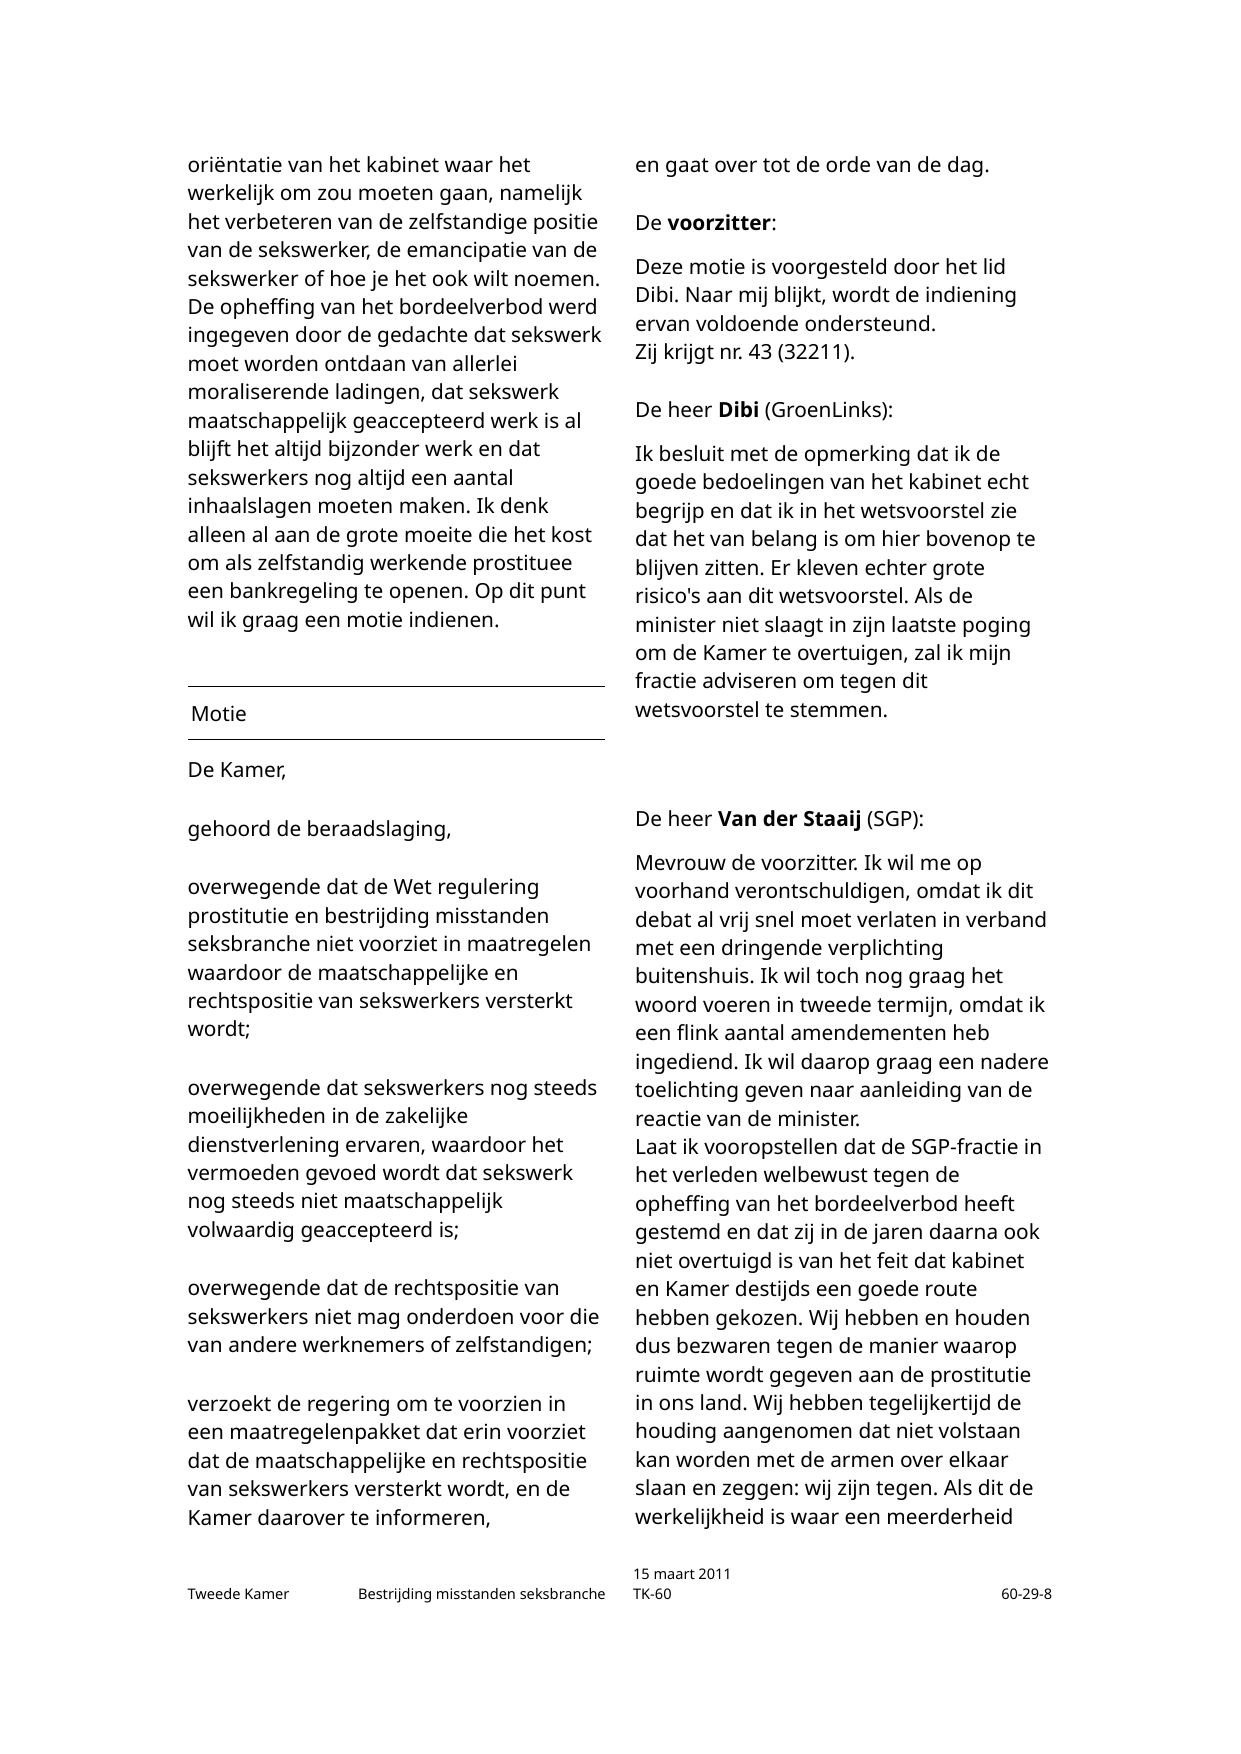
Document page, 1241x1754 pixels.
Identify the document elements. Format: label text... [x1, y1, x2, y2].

text en gaat over tot de orde van de dag. [635, 150, 1053, 178]
subtitle Motie [187, 687, 605, 740]
text overwegende dat de rechtspositie van sekswerkers niet mag onderdoen voor die van andere werknemers of zelfstandigen; [187, 1273, 605, 1359]
text De Kamer, [187, 755, 605, 784]
text De heer Dibi (GroenLinks): [635, 396, 1053, 424]
text Laat ik vooropstellen dat de SGP-fractie in het verleden welbewust tegen de opheffing van het bordeelverbod heeft gestemd en dat zij in de jaren daarna ook niet overtuigd is van het feit dat kabinet en Kamer destijds een goede route hebben gekozen. Wij hebben en houden dus bezwaren tegen de manier waarop ruimte wordt gegeven aan de prostitutie in ons land. Wij hebben tegelijkertijd de houding aangenomen dat niet volstaan kan worden met de armen over elkaar slaan en zeggen: wij zijn tegen. Als dit de werkelijkheid is waar een meerderheid [635, 1132, 1053, 1530]
text De heer Van der Staaij (SGP): [635, 804, 1053, 833]
text Ik besluit met de opmerking dat ik de goede bedoelingen van het kabinet echt begrijp en dat ik in het wetsvoorstel zie dat het van belang is om hier bovenop te blijven zitten. Er kleven echter grote risico's aan dit wetsvoorstel. Als de minister niet slaagt in zijn laatste poging om de Kamer te overtuigen, zal ik mijn fractie adviseren om tegen dit wetsvoorstel te stemmen. [635, 439, 1053, 723]
text oriëntatie van het kabinet waar het werkelijk om zou moeten gaan, namelijk het verbeteren van de zelfstandige positie van de sekswerker, de emancipatie van de sekswerker of hoe je het ook wilt noemen. De opheffing van het bordeelverbod werd ingegeven door de gedachte dat sekswerk moet worden ontdaan van allerlei moraliserende ladingen, dat sekswerk maatschappelijk geaccepteerd werk is al blijft het altijd bijzonder werk en dat sekswerkers nog altijd een aantal inhaalslagen moeten maken. Ik denk alleen al aan de grote moeite die het kost om als zelfstandig werkende prostituee een bankregeling te openen. Op dit punt wil ik graag een motie indienen. [187, 150, 605, 633]
text overwegende dat de Wet regulering prostitutie en bestrijding misstanden seksbranche niet voorziet in maatregelen waardoor de maatschappelijke en rechtspositie van sekswerkers versterkt wordt; [187, 872, 605, 1043]
text Mevrouw de voorzitter. Ik wil me op voorhand verontschuldigen, omdat ik dit debat al vrij snel moet verlaten in verband met een dringende verplichting buitenshuis. Ik wil toch nog graag het woord voeren in tweede termijn, omdat ik een flink aantal amendementen heb ingediend. Ik wil daarop graag een nadere toelichting geven naar aanleiding van de reactie van de minister. [635, 848, 1053, 1132]
text gehoord de beraadslaging, [187, 814, 605, 842]
text De voorzitter: [635, 208, 1053, 237]
text overwegende dat sekswerkers nog steeds moeilijkheden in de zakelijke dienstverlening ervaren, waardoor het vermoeden gevoed wordt dat sekswerk nog steeds niet maatschappelijk volwaardig geaccepteerd is; [187, 1073, 605, 1243]
text verzoekt de regering om te voorzien in een maatregelenpakket dat erin voorziet dat de maatschappelijke en rechtspositie van sekswerkers versterkt wordt, en de Kamer daarover te informeren, [187, 1389, 605, 1531]
text Deze motie is voorgesteld door het lid Dibi. Naar mij blijkt, wordt de indiening ervan voldoende ondersteund. [635, 252, 1053, 337]
text Zij krijgt nr. 43 (32211). [635, 337, 1053, 366]
text  [635, 753, 1053, 782]
